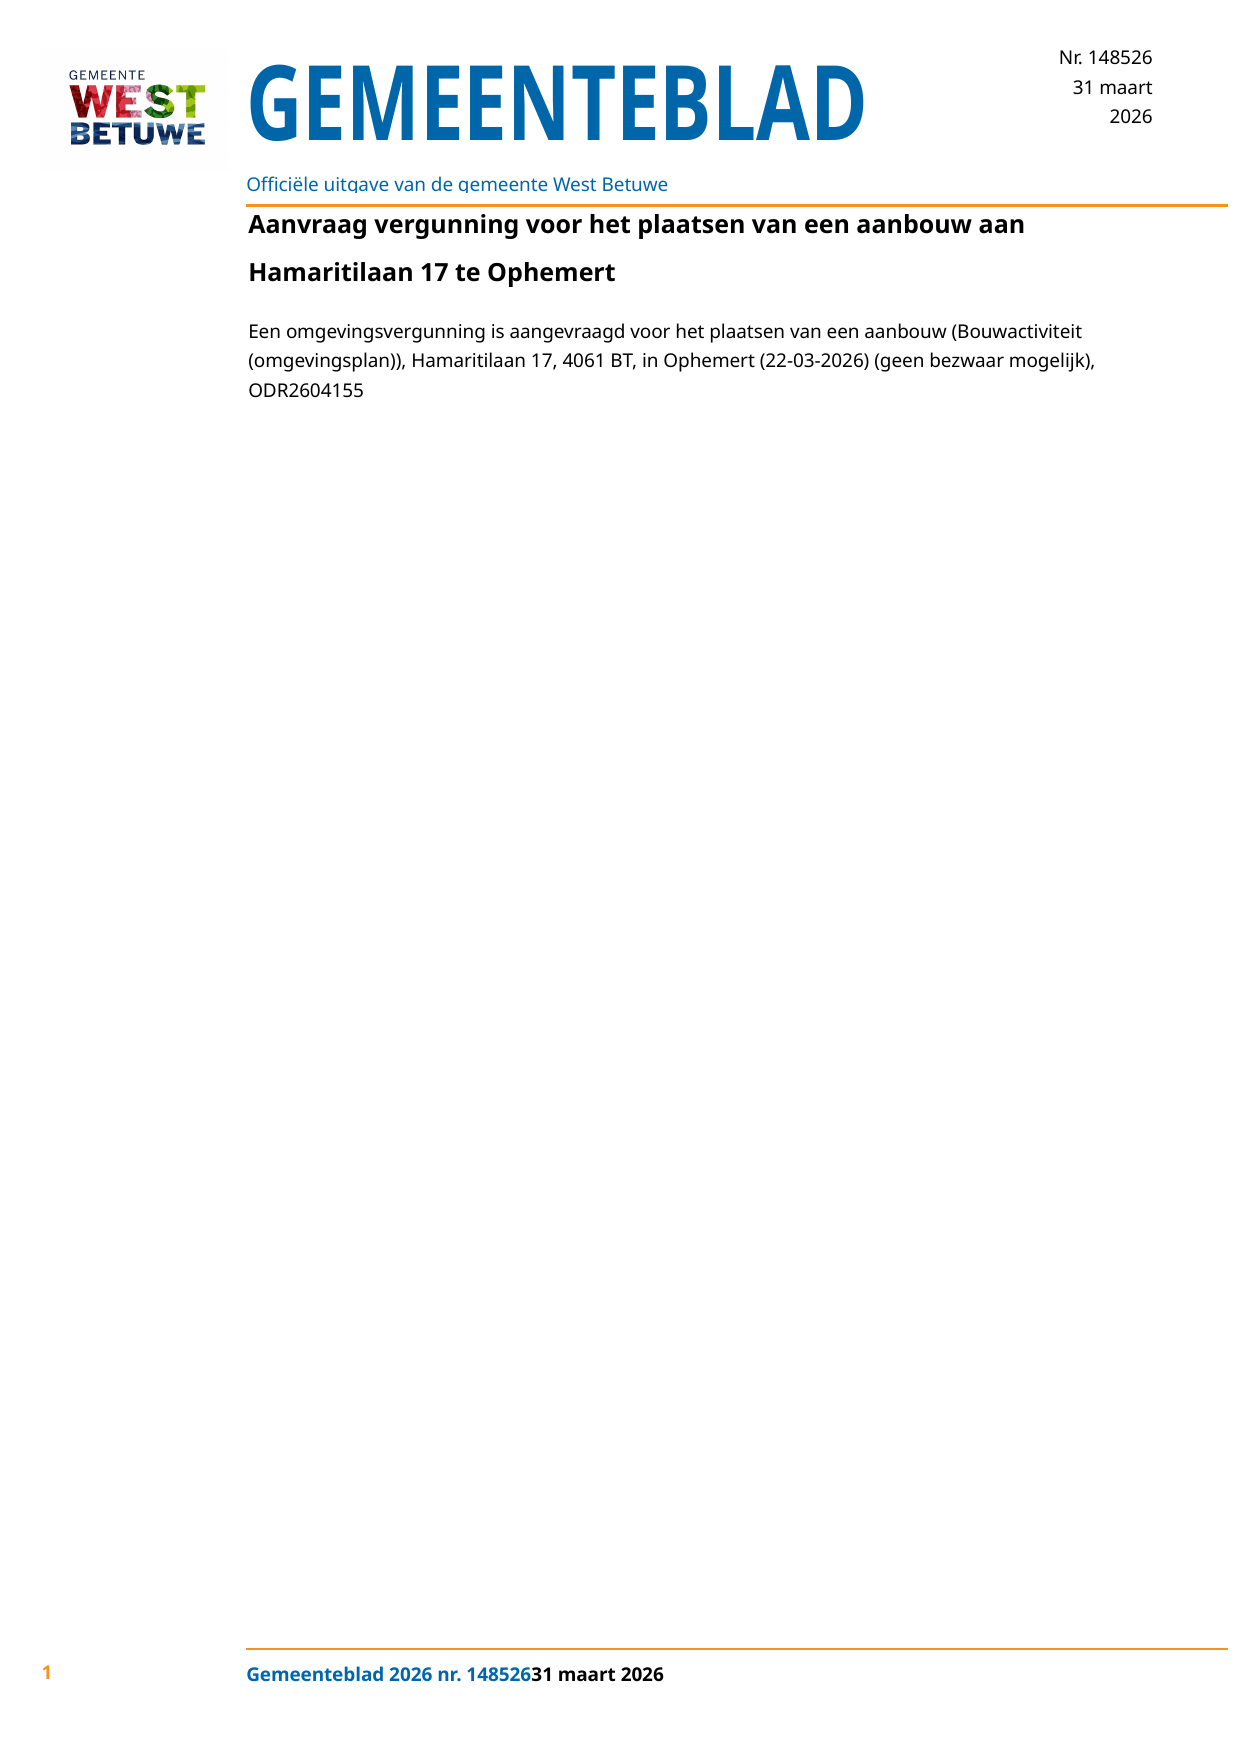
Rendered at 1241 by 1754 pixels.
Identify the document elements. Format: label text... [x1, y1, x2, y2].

text Aanvraag vergunning voor het plaatsen van een aanbouw aan Hamaritilaan 17 te Ophemert [248, 207, 1152, 288]
text Een omgevingsvergunning is aangevraagd voor het plaatsen van een aanbouw (Bouwactiviteit (omgevingsplan)), Hamaritilaan 17, 4061 BT, in Ophemert (22-03-2026) (geen bezwaar mogelijk), ODR2604155 [248, 318, 1152, 403]
picture [41, 47, 231, 172]
